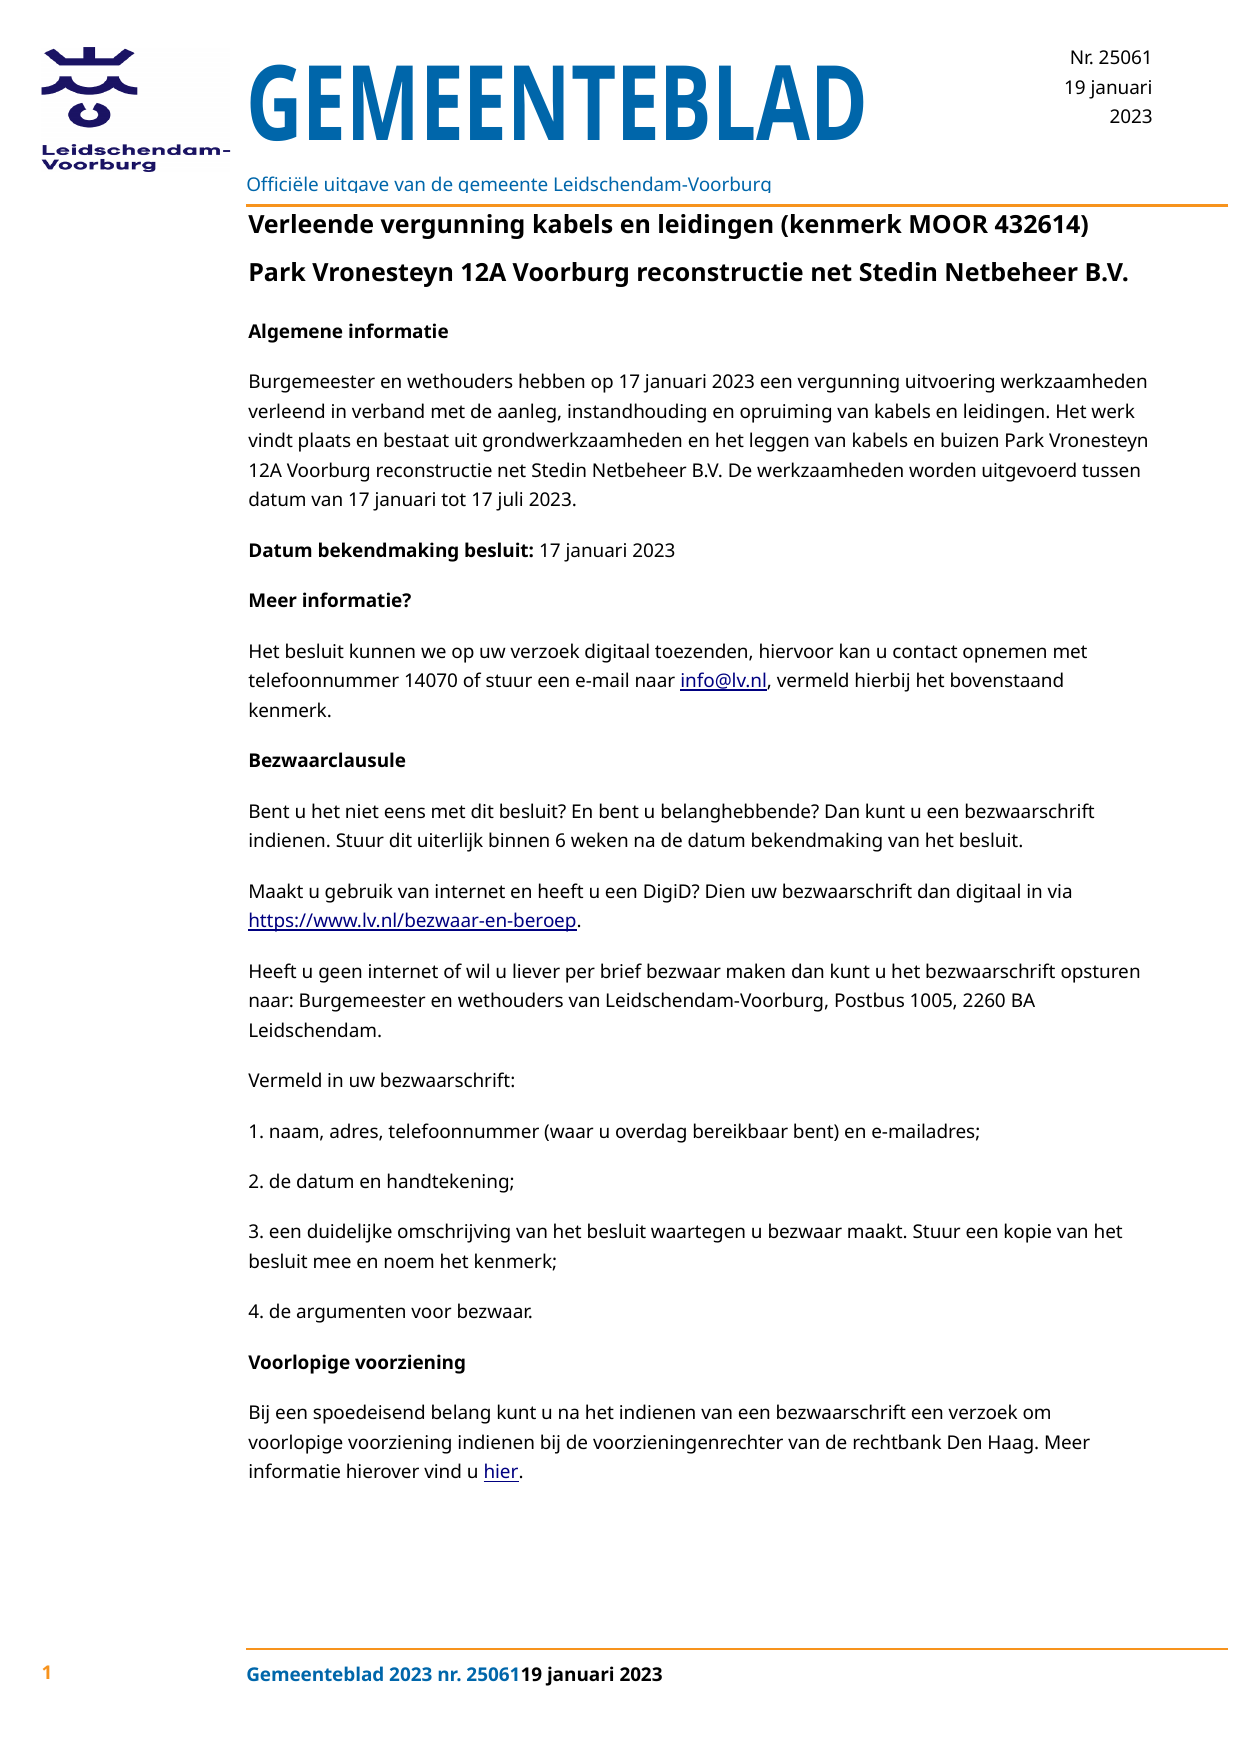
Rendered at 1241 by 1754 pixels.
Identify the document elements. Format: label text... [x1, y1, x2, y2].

text Burgemeester en wethouders hebben op 17 januari 2023 een vergunning uitvoering werkzaamheden verleend in verband met de aanleg, instandhouding en opruiming van kabels en leidingen. Het werk vindt plaats en bestaat uit grondwerkzaamheden en het leggen van kabels en buizen Park Vronesteyn 12A Voorburg reconstructie net Stedin Netbeheer B.V. De werkzaamheden worden uitgevoerd tussen datum van 17 januari tot 17 juli 2023. [248, 368, 1152, 512]
text Datum bekendmaking besluit: 17 januari 2023 [248, 537, 1152, 563]
text Bezwaarclausule [248, 747, 1152, 773]
text 1. naam, adres, telefoonnummer (waar u overdag bereikbaar bent) en e-mailadres; [248, 1118, 1152, 1144]
text Vermeld in uw bezwaarschrift: [248, 1067, 1152, 1093]
text Meer informatie? [248, 587, 1152, 613]
text Heeft u geen internet of wil u liever per brief bezwaar maken dan kunt u het bezwaarschrift opsturen naar: Burgemeester en wethouders van Leidschendam-Voorburg, Postbus 1005, 2260 BA Leidschendam. [248, 958, 1152, 1043]
text Maakt u gebruik van internet en heeft u een DigiD? Dien uw bezwaarschrift dan digitaal in via https://www.lv.nl/bezwaar-en-beroep. [248, 878, 1152, 933]
text 4. de argumenten voor bezwaar. [248, 1299, 1152, 1324]
text 3. een duidelijke omschrijving van het besluit waartegen u bezwaar maakt. Stuur een kopie van het besluit mee en noem het kenmerk; [248, 1219, 1152, 1274]
text Het besluit kunnen we op uw verzoek digitaal toezenden, hiervoor kan u contact opnemen met telefoonnummer 14070 of stuur een e-mail naar info@lv.nl, vermeld hierbij het bovenstaand kenmerk. [248, 638, 1152, 723]
text Bent u het niet eens met dit besluit? En bent u belanghebbende? Dan kunt u een bezwaarschrift indienen. Stuur dit uiterlijk binnen 6 weken na de datum bekendmaking van het besluit. [248, 798, 1152, 853]
text 2. de datum en handtekening; [248, 1168, 1152, 1194]
text Voorlopige voorziening [248, 1349, 1152, 1375]
picture [41, 47, 231, 172]
text Algemene informatie [248, 318, 1152, 344]
text Bij een spoedeisend belang kunt u na het indienen van een bezwaarschrift een verzoek om voorlopige voorziening indienen bij de voorzieningenrechter van de rechtbank Den Haag. Meer informatie hierover vind u hier. [248, 1399, 1152, 1484]
text Verleende vergunning kabels en leidingen (kenmerk MOOR 432614) Park Vronesteyn 12A Voorburg reconstructie net Stedin Netbeheer B.V. [248, 207, 1152, 288]
